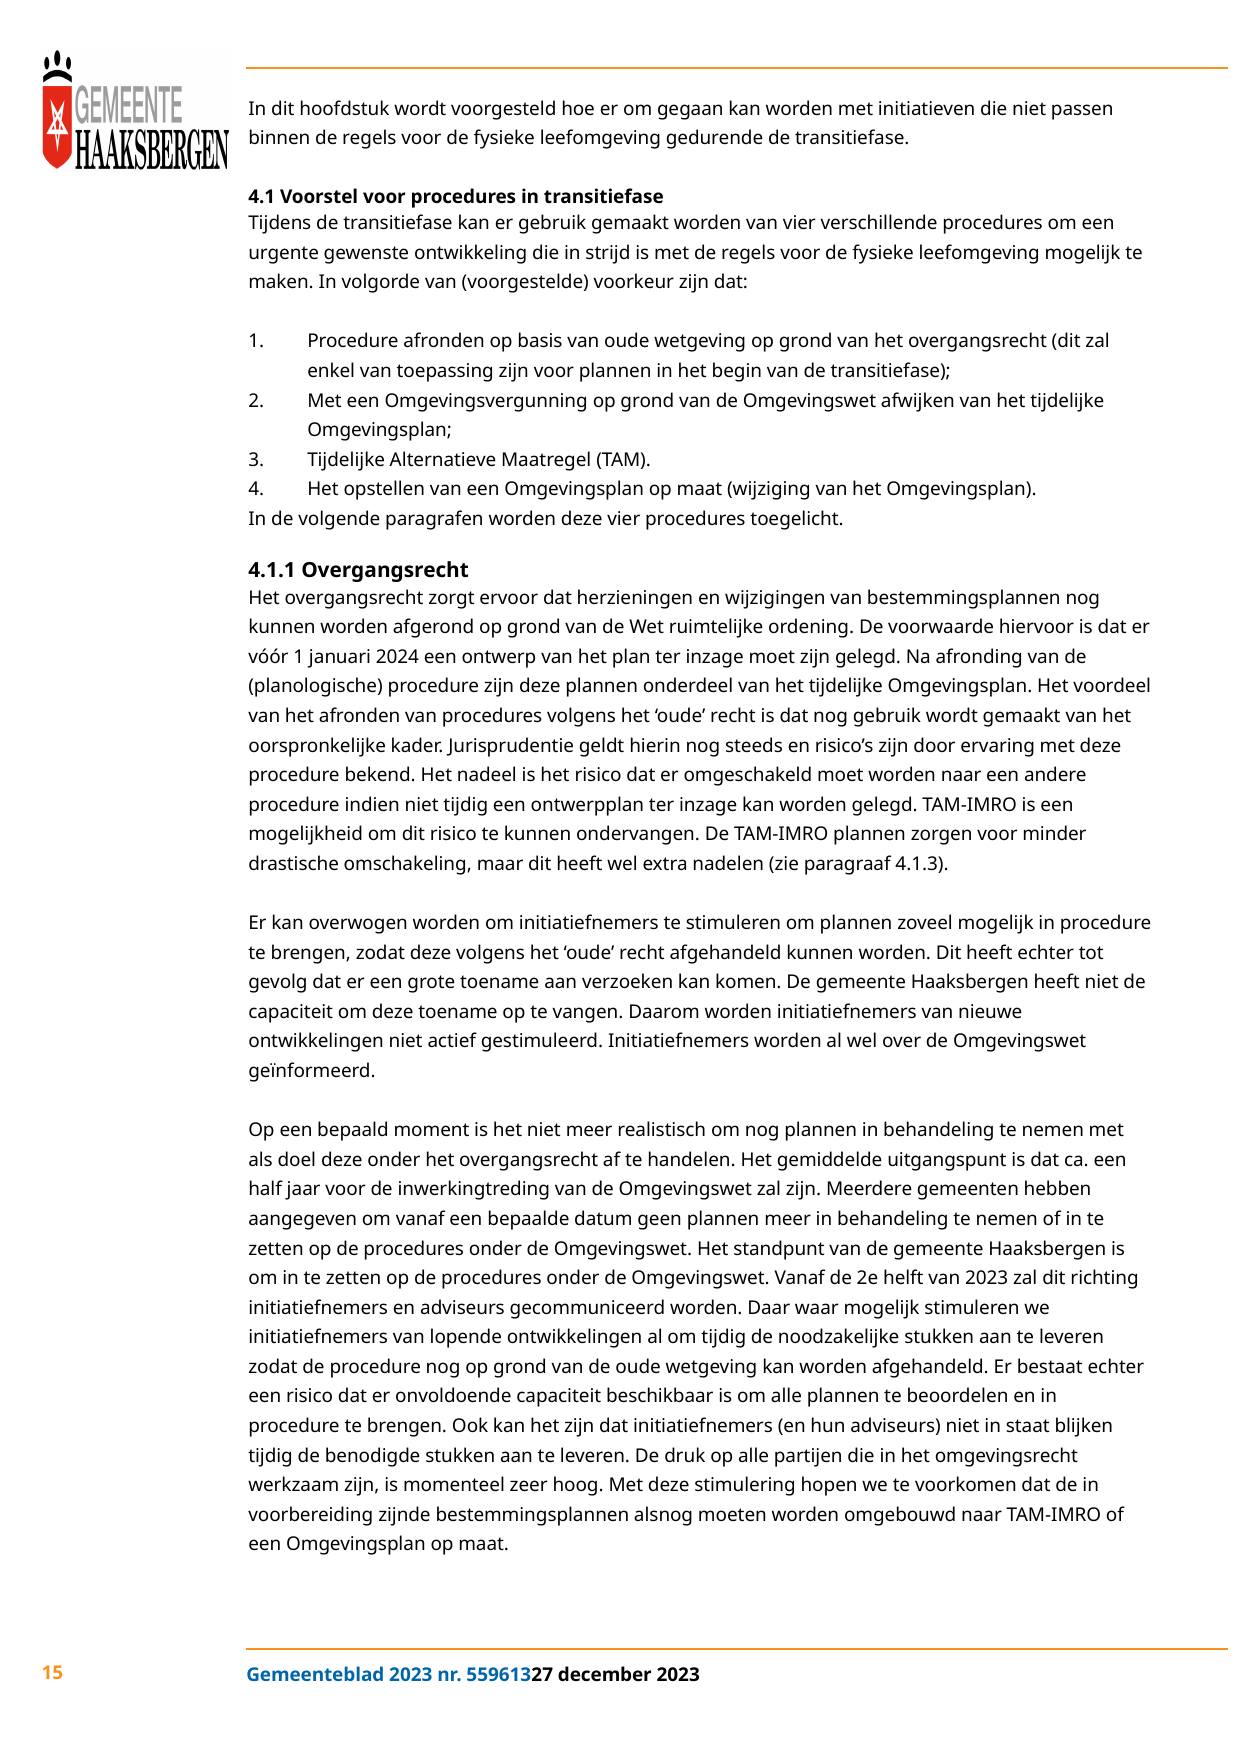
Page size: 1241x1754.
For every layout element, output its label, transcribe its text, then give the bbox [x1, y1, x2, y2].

picture [41, 47, 231, 172]
text Tijdens de transitiefase kan er gebruik gemaakt worden van vier verschillende procedures om een urgente gewenste ontwikkeling die in strijd is met de regels voor de fysieke leefomgeving mogelijk te maken. In volgorde van (voorgestelde) voorkeur zijn dat: [248, 209, 1152, 294]
text 4.1.1 Overgangsrecht [248, 556, 1152, 584]
text Het overgangsrecht zorgt ervoor dat herzieningen en wijzigingen van bestemmingsplannen nog kunnen worden afgerond op grond van de Wet ruimtelijke ordening. De voorwaarde hiervoor is dat er vóór 1 januari 2024 een ontwerp van het plan ter inzage moet zijn gelegd. Na afronding van de (planologische) procedure zijn deze plannen onderdeel van het tijdelijke Omgevingsplan. Het voordeel van het afronden van procedures volgens het ‘oude’ recht is dat nog gebruik wordt gemaakt van het oorspronkelijke kader. Jurisprudentie geldt hierin nog steeds en risico’s zijn door ervaring met deze procedure bekend. Het nadeel is het risico dat er omgeschakeld moet worden naar een andere procedure indien niet tijdig een ontwerpplan ter inzage kan worden gelegd. TAM-IMRO is een mogelijkheid om dit risico te kunnen ondervangen. De TAM-IMRO plannen zorgen voor minder drastische omschakeling, maar dit heeft wel extra nadelen (zie paragraaf 4.1.3). [248, 584, 1152, 876]
text Er kan overwogen worden om initiatiefnemers te stimuleren om plannen zoveel mogelijk in procedure te brengen, zodat deze volgens het ‘oude’ recht afgehandeld kunnen worden. Dit heeft echter tot gevolg dat er een grote toename aan verzoeken kan komen. De gemeente Haaksbergen heeft niet de capaciteit om deze toename op te vangen. Daarom worden initiatiefnemers van nieuwe ontwikkelingen niet actief gestimuleerd. Initiatiefnemers worden al wel over de Omgevingswet geïnformeerd. [248, 909, 1152, 1083]
list Het opstellen van een Omgevingsplan op maat (wijziging van het Omgevingsplan). [248, 476, 1152, 501]
text In dit hoofdstuk wordt voorgesteld hoe er om gegaan kan worden met initiatieven die niet passen binnen de regels voor de fysieke leefomgeving gedurende de transitiefase. [248, 95, 1152, 150]
list Procedure afronden op basis van oude wetgeving op grond van het overgangsrecht (dit zal enkel van toepassing zijn voor plannen in het begin van de transitiefase); [248, 328, 1152, 383]
list Tijdelijke Alternatieve Maatregel (TAM). [248, 446, 1152, 472]
text 4.1 Voorstel voor procedures in transitiefase [248, 183, 1152, 209]
text Op een bepaald moment is het niet meer realistisch om nog plannen in behandeling te nemen met als doel deze onder het overgangsrecht af te handelen. Het gemiddelde uitgangspunt is dat ca. een half jaar voor de inwerkingtreding van de Omgevingswet zal zijn. Meerdere gemeenten hebben aangegeven om vanaf een bepaalde datum geen plannen meer in behandeling te nemen of in te zetten op de procedures onder de Omgevingswet. Het standpunt van de gemeente Haaksbergen is om in te zetten op de procedures onder de Omgevingswet. Vanaf de 2e helft van 2023 zal dit richting initiatiefnemers en adviseurs gecommuniceerd worden. Daar waar mogelijk stimuleren we initiatiefnemers van lopende ontwikkelingen al om tijdig de noodzakelijke stukken aan te leveren zodat de procedure nog op grond van de oude wetgeving kan worden afgehandeld. Er bestaat echter een risico dat er onvoldoende capaciteit beschikbaar is om alle plannen te beoordelen en in procedure te brengen. Ook kan het zijn dat initiatiefnemers (en hun adviseurs) niet in staat blijken tijdig de benodigde stukken aan te leveren. De druk op alle partijen die in het omgevingsrecht werkzaam zijn, is momenteel zeer hoog. Met deze stimulering hopen we te voorkomen dat de in voorbereiding zijnde bestemmingsplannen alsnog moeten worden omgebouwd naar TAM-IMRO of een Omgevingsplan op maat. [248, 1116, 1152, 1556]
text In de volgende paragrafen worden deze vier procedures toegelicht. [248, 505, 1152, 531]
list Met een Omgevingsvergunning op grond van de Omgevingswet afwijken van het tijdelijke Omgevingsplan; [248, 387, 1152, 442]
